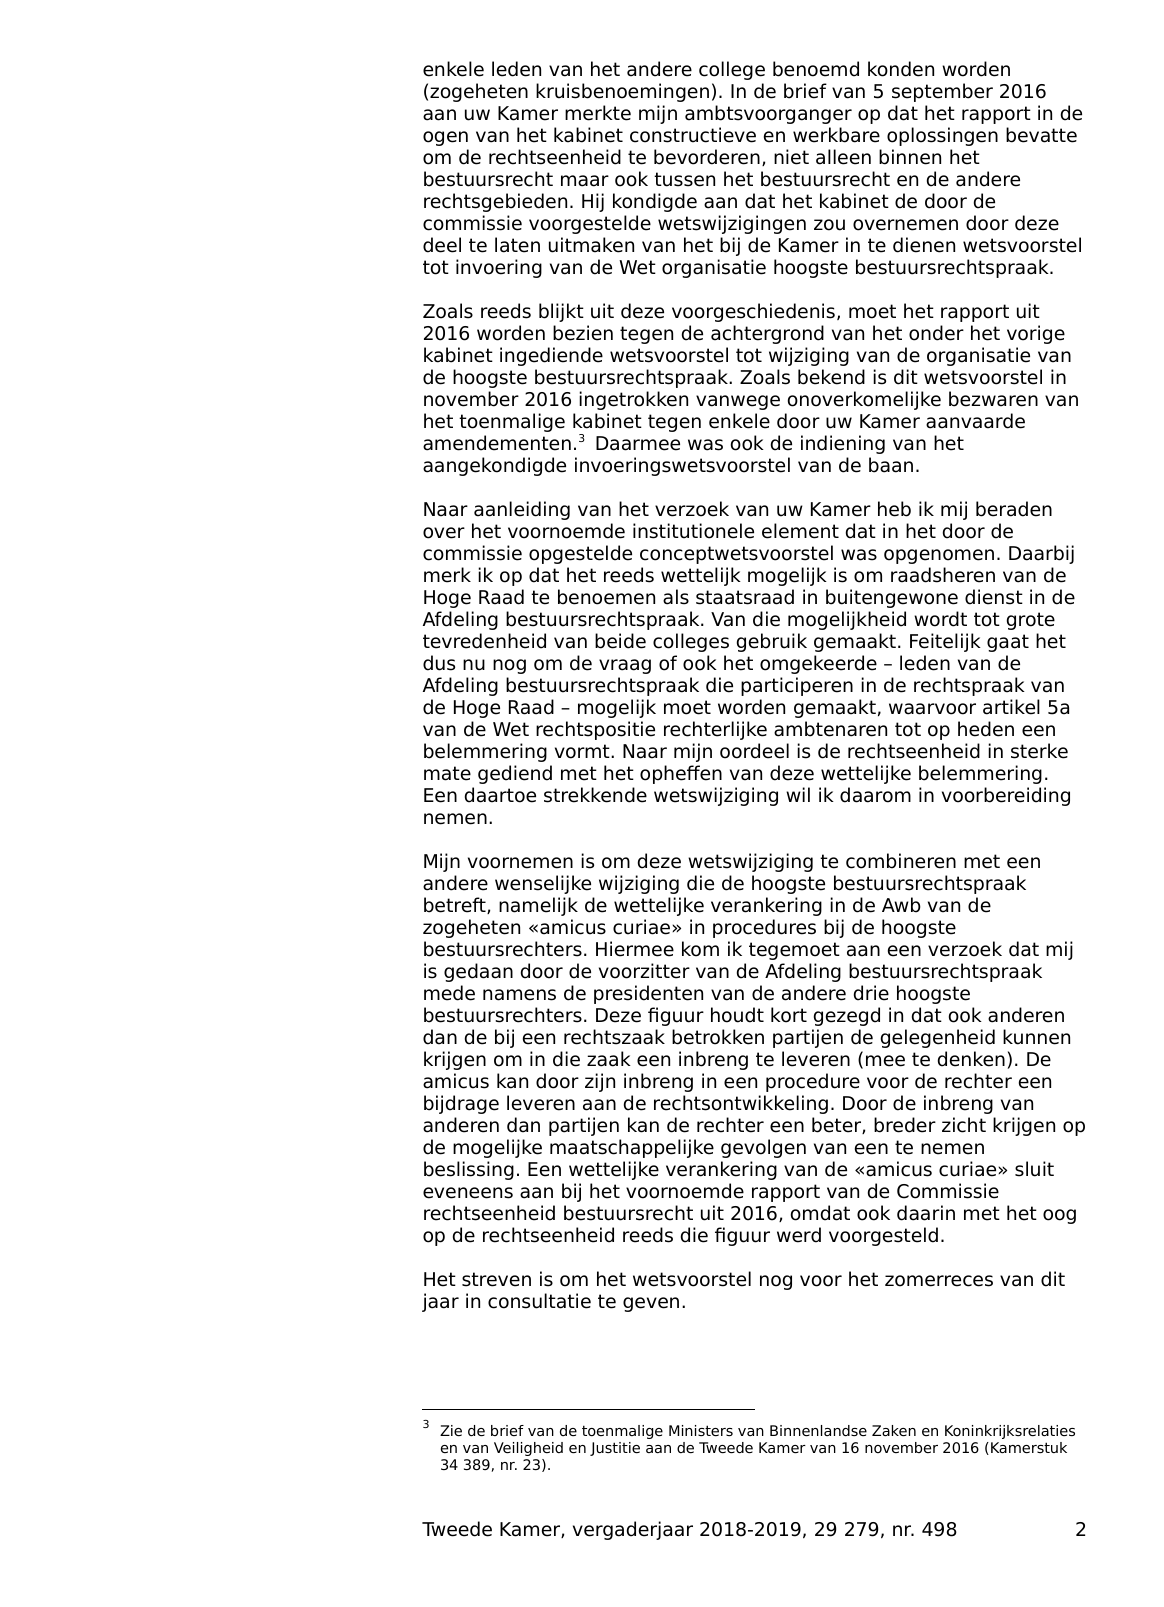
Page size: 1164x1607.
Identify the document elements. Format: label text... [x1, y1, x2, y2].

text Zoals reeds blijkt uit deze voorgeschiedenis, moet het rapport uit 2016 worden bezien tegen de achtergrond van het onder het vorige kabinet ingediende wetsvoorstel tot wijziging van de organisatie van de hoogste bestuursrechtspraak. Zoals bekend is dit wetsvoorstel in november 2016 ingetrokken vanwege onoverkomelijke bezwaren van het toenmalige kabinet tegen enkele door uw Kamer aanvaarde amendementen. Daarmee was ook de indiening van het aangekondigde invoeringswetsvoorstel van de baan. [422, 301, 1087, 477]
text Zie de brief van de toenmalige Ministers van Binnenlandse Zaken en Koninkrijksrelaties en van Veiligheid en Justitie aan de Tweede Kamer van 16 november 2016 (Kamerstuk 34 389, nr. 23). [422, 1418, 1087, 1474]
text enkele leden van het andere college benoemd konden worden (zogeheten kruisbenoemingen). In de brief van 5 september 2016 aan uw Kamer merkte mijn ambtsvoorganger op dat het rapport in de ogen van het kabinet constructieve en werkbare oplossingen bevatte om de rechtseenheid te bevorderen, niet alleen binnen het bestuursrecht maar ook tussen het bestuursrecht en de andere rechtsgebieden. Hij kondigde aan dat het kabinet de door de commissie voorgestelde wetswijzigingen zou overnemen door deze deel te laten uitmaken van het bij de Kamer in te dienen wetsvoorstel tot invoering van de Wet organisatie hoogste bestuursrechtspraak. [422, 59, 1087, 279]
text Het streven is om het wetsvoorstel nog voor het zomerreces van dit jaar in consultatie te geven. [422, 1269, 1087, 1313]
text Mijn voornemen is om deze wetswijziging te combineren met een andere wenselijke wijziging die de hoogste bestuursrechtspraak betreft, namelijk de wettelijke verankering in de Awb van de zogeheten «amicus curiae» in procedures bij de hoogste bestuursrechters. Hiermee kom ik tegemoet aan een verzoek dat mij is gedaan door de voorzitter van de Afdeling bestuursrechtspraak mede namens de presidenten van de andere drie hoogste bestuursrechters. Deze figuur houdt kort gezegd in dat ook anderen dan de bij een rechtszaak betrokken partijen de gelegenheid kunnen krijgen om in die zaak een inbreng te leveren (mee te denken). De amicus kan door zijn inbreng in een procedure voor de rechter een bijdrage leveren aan de rechtsontwikkeling. Door de inbreng van anderen dan partijen kan de rechter een beter, breder zicht krijgen op de mogelijke maatschappelijke gevolgen van een te nemen beslissing. Een wettelijke verankering van de «amicus curiae» sluit eveneens aan bij het voornoemde rapport van de Commissie rechtseenheid bestuursrecht uit 2016, omdat ook daarin met het oog op de rechtseenheid reeds die figuur werd voorgesteld. [422, 851, 1087, 1247]
text Naar aanleiding van het verzoek van uw Kamer heb ik mij beraden over het voornoemde institutionele element dat in het door de commissie opgestelde conceptwetsvoorstel was opgenomen. Daarbij merk ik op dat het reeds wettelijk mogelijk is om raadsheren van de Hoge Raad te benoemen als staatsraad in buitengewone dienst in de Afdeling bestuursrechtspraak. Van die mogelijkheid wordt tot grote tevredenheid van beide colleges gebruik gemaakt. Feitelijk gaat het dus nu nog om de vraag of ook het omgekeerde – leden van de Afdeling bestuursrechtspraak die participeren in de rechtspraak van de Hoge Raad – mogelijk moet worden gemaakt, waarvoor artikel 5a van de Wet rechtspositie rechterlijke ambtenaren tot op heden een belemmering vormt. Naar mijn oordeel is de rechtseenheid in sterke mate gediend met het opheffen van deze wettelijke belemmering. Een daartoe strekkende wetswijziging wil ik daarom in voorbereiding nemen. [422, 499, 1087, 829]
